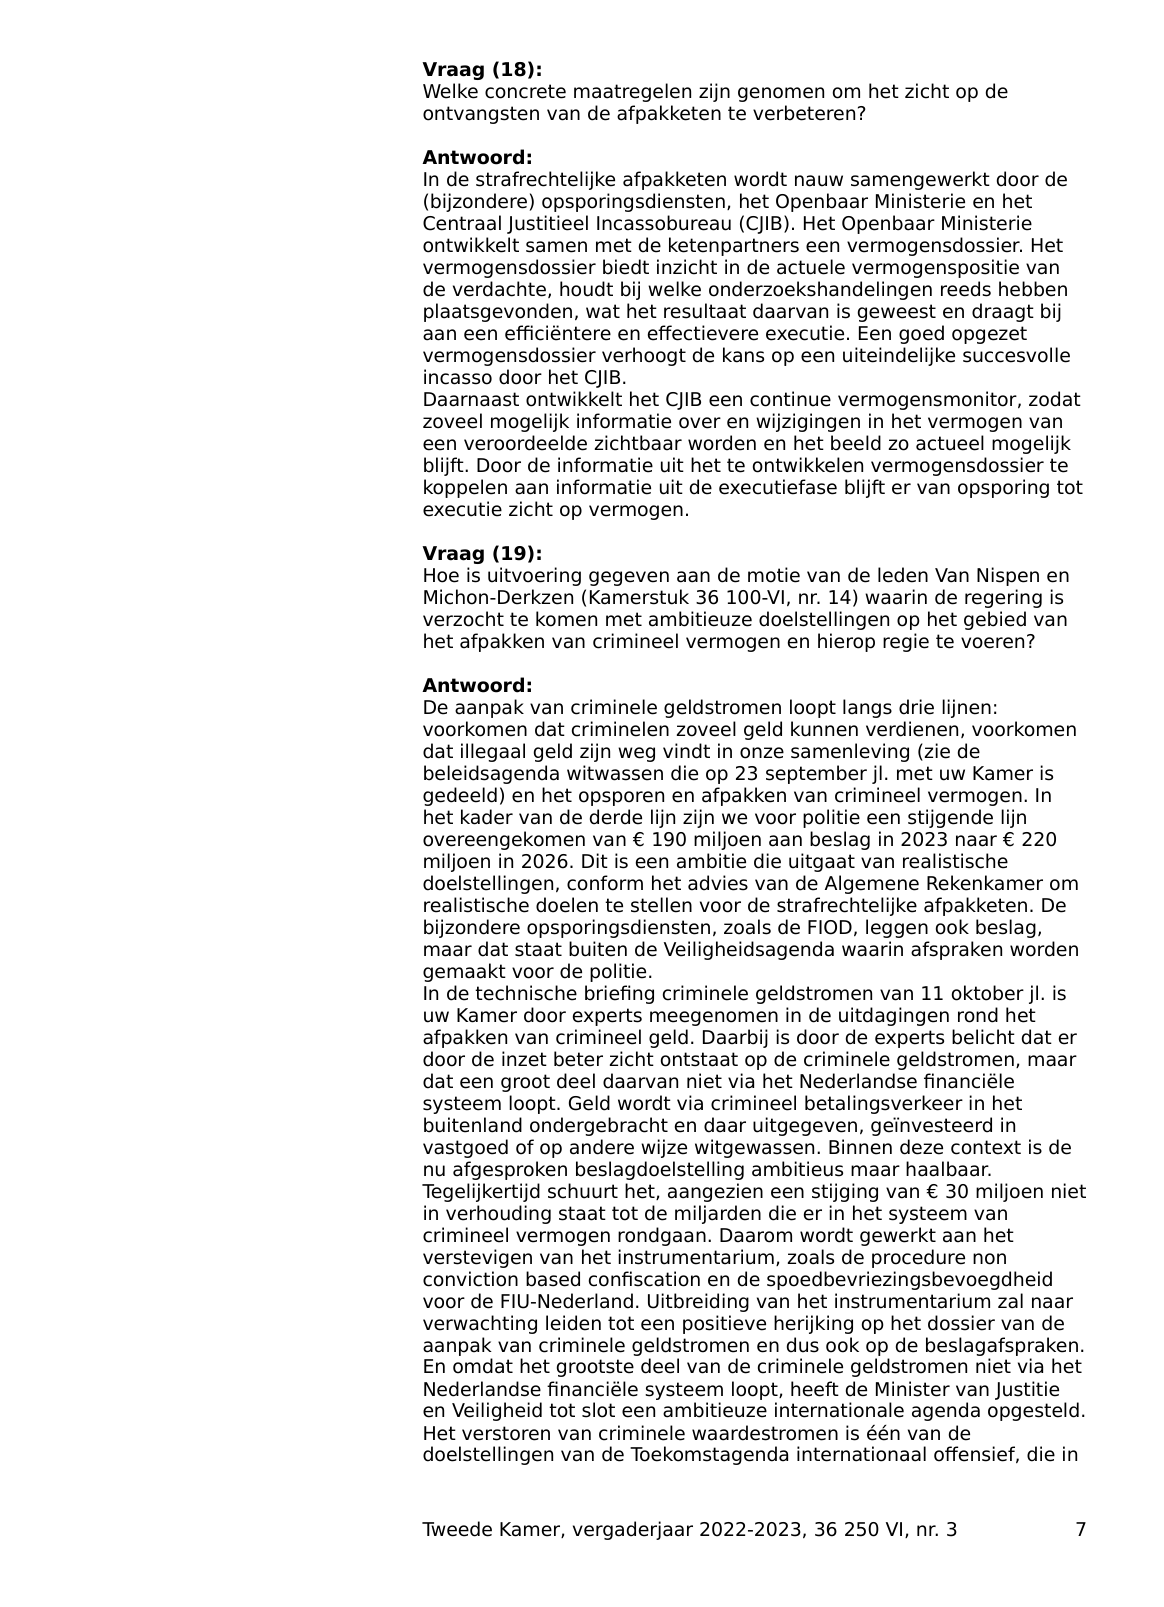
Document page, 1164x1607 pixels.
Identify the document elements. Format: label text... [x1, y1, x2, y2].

text Welke concrete maatregelen zijn genomen om het zicht op de ontvangsten van de afpakketen te verbeteren? [422, 81, 1087, 125]
text De aanpak van criminele geldstromen loopt langs drie lijnen: voorkomen dat criminelen zoveel geld kunnen verdienen, voorkomen dat illegaal geld zijn weg vindt in onze samenleving (zie de beleidsagenda witwassen die op 23 september jl. met uw Kamer is gedeeld) en het opsporen en afpakken van crimineel vermogen. In het kader van de derde lijn zijn we voor politie een stijgende lijn overeengekomen van € 190 miljoen aan beslag in 2023 naar € 220 miljoen in 2026. Dit is een ambitie die uitgaat van realistische doelstellingen, conform het advies van de Algemene Rekenkamer om realistische doelen te stellen voor de strafrechtelijke afpakketen. De bijzondere opsporingsdiensten, zoals de FIOD, leggen ook beslag, maar dat staat buiten de Veiligheidsagenda waarin afspraken worden gemaakt voor de politie. [422, 697, 1087, 983]
text In de strafrechtelijke afpakketen wordt nauw samengewerkt door de (bijzondere) opsporingsdiensten, het Openbaar Ministerie en het Centraal Justitieel Incassobureau (CJIB). Het Openbaar Ministerie ontwikkelt samen met de ketenpartners een vermogensdossier. Het vermogensdossier biedt inzicht in de actuele vermogenspositie van de verdachte, houdt bij welke onderzoekshandelingen reeds hebben plaatsgevonden, wat het resultaat daarvan is geweest en draagt bij aan een efficiëntere en effectievere executie. Een goed opgezet vermogensdossier verhoogt de kans op een uiteindelijke succesvolle incasso door het CJIB. [422, 169, 1087, 389]
text En omdat het grootste deel van de criminele geldstromen niet via het Nederlandse financiële systeem loopt, heeft de Minister van Justitie en Veiligheid tot slot een ambitieuze internationale agenda opgesteld. Het verstoren van criminele waardestromen is één van de doelstellingen van de Toekomstagenda internationaal offensief, die in [422, 1356, 1087, 1466]
text Antwoord: [422, 147, 1087, 169]
text In de technische briefing criminele geldstromen van 11 oktober jl. is uw Kamer door experts meegenomen in de uitdagingen rond het afpakken van crimineel geld. Daarbij is door de experts belicht dat er door de inzet beter zicht ontstaat op de criminele geldstromen, maar dat een groot deel daarvan niet via het Nederlandse financiële systeem loopt. Geld wordt via crimineel betalingsverkeer in het buitenland ondergebracht en daar uitgegeven, geïnvesteerd in vastgoed of op andere wijze witgewassen. Binnen deze context is de nu afgesproken beslagdoelstelling ambitieus maar haalbaar. Tegelijkertijd schuurt het, aangezien een stijging van € 30 miljoen niet in verhouding staat tot de miljarden die er in het systeem van crimineel vermogen rondgaan. Daarom wordt gewerkt aan het verstevigen van het instrumentarium, zoals de procedure non conviction based confiscation en de spoedbevriezingsbevoegdheid voor de FIU-Nederland. Uitbreiding van het instrumentarium zal naar verwachting leiden tot een positieve herijking op het dossier van de aanpak van criminele geldstromen en dus ook op de beslagafspraken. [422, 983, 1087, 1356]
text Antwoord: [422, 675, 1087, 697]
text Hoe is uitvoering gegeven aan de motie van de leden Van Nispen en Michon-Derkzen (Kamerstuk 36 100-VI, nr. 14) waarin de regering is verzocht te komen met ambitieuze doelstellingen op het gebied van het afpakken van crimineel vermogen en hierop regie te voeren? [422, 565, 1087, 653]
text Vraag (18): [422, 59, 1087, 81]
text Daarnaast ontwikkelt het CJIB een continue vermogensmonitor, zodat zoveel mogelijk informatie over en wijzigingen in het vermogen van een veroordeelde zichtbaar worden en het beeld zo actueel mogelijk blijft. Door de informatie uit het te ontwikkelen vermogensdossier te koppelen aan informatie uit de executiefase blijft er van opsporing tot executie zicht op vermogen. [422, 389, 1087, 521]
text Vraag (19): [422, 543, 1087, 565]
